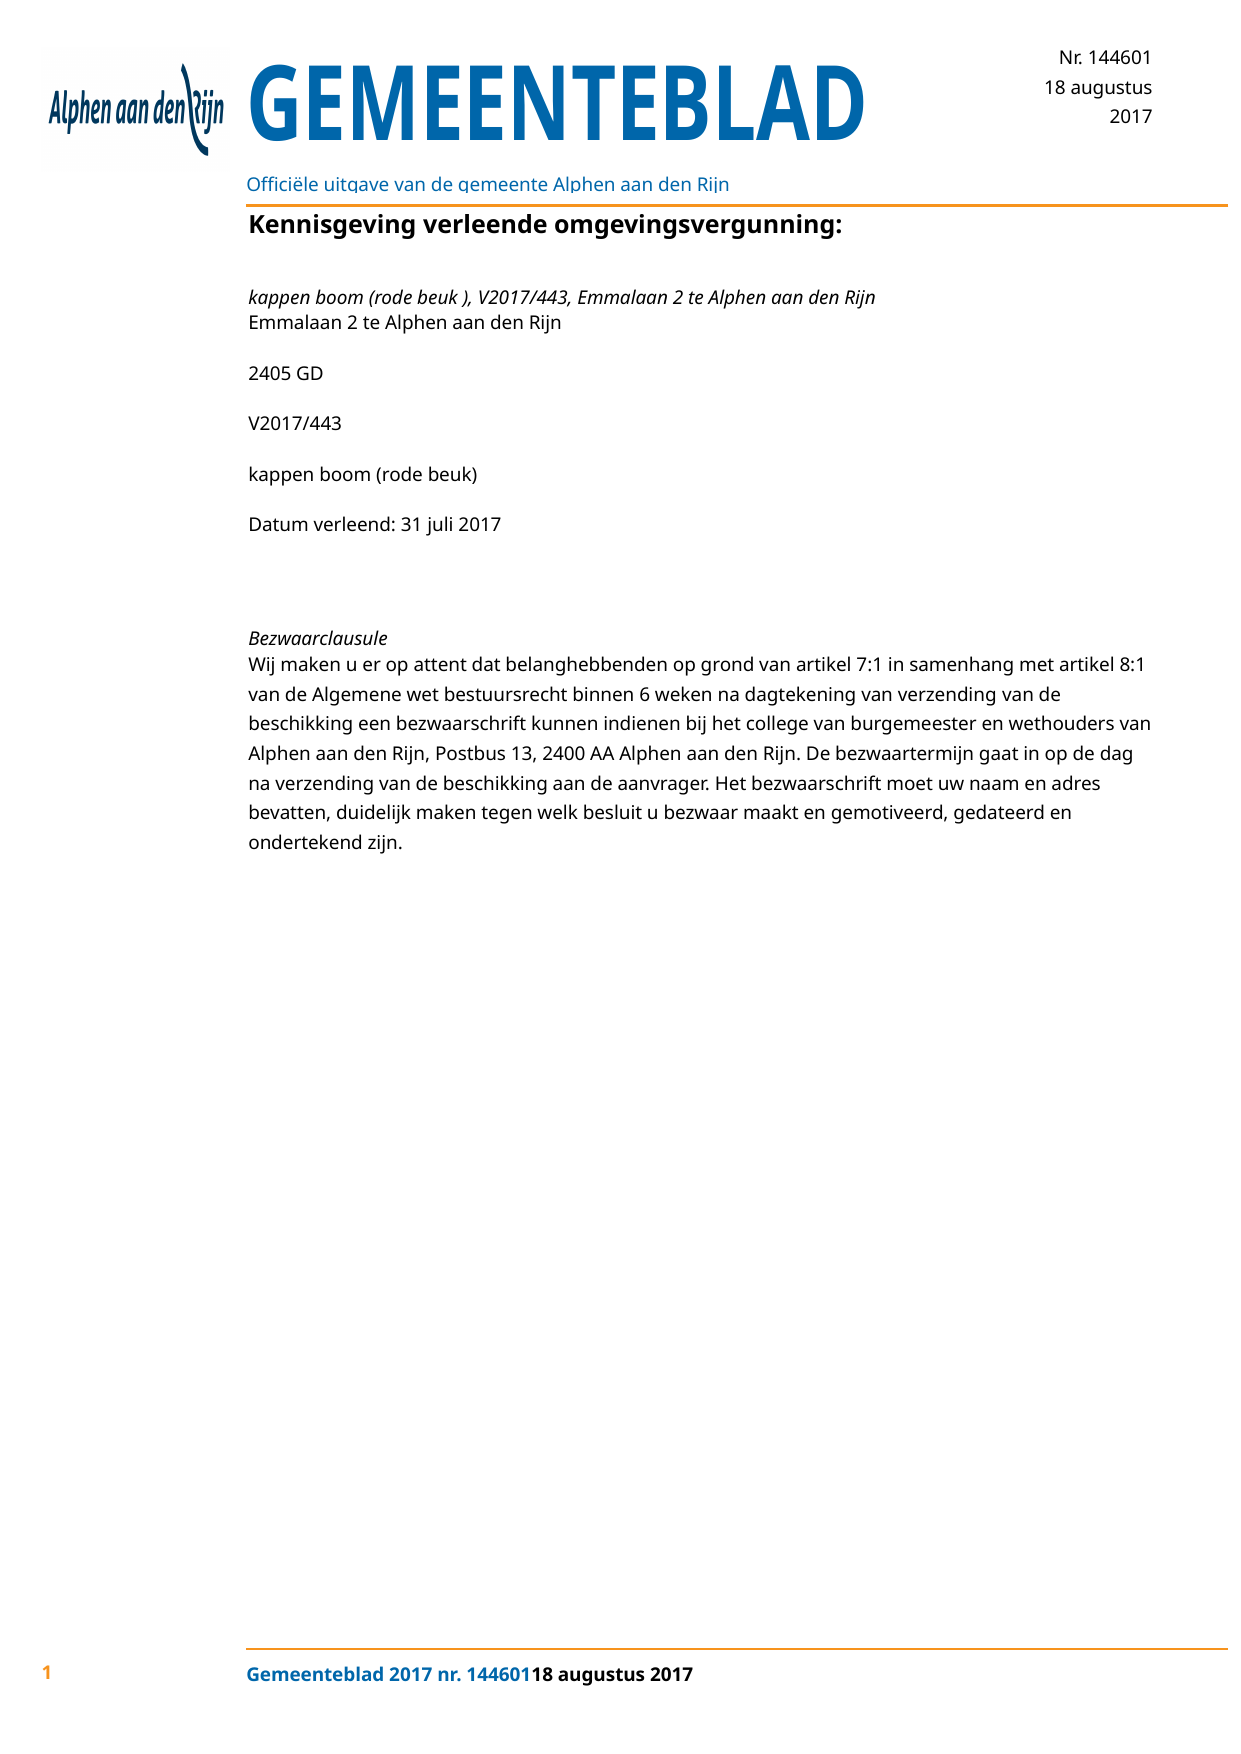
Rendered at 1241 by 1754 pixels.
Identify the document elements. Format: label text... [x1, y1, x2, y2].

text kappen boom (rode beuk ), V2017/443, Emmalaan 2 te Alphen aan den Rijn [248, 284, 1152, 309]
picture [41, 47, 231, 172]
text Kennisgeving verleende omgevingsvergunning: [248, 207, 1152, 241]
text Wij maken u er op attent dat belanghebbenden op grond van artikel 7:1 in samenhang met artikel 8:1 van de Algemene wet bestuursrecht binnen 6 weken na dagtekening van verzending van de beschikking een bezwaarschrift kunnen indienen bij het college van burgemeester en wethouders van Alphen aan den Rijn, Postbus 13, 2400 AA Alphen aan den Rijn. De bezwaartermijn gaat in op de dag na verzending van de beschikking aan de aanvrager. Het bezwaarschrift moet uw naam en adres bevatten, duidelijk maken tegen welk besluit u bezwaar maakt en gemotiveerd, gedateerd en ondertekend zijn. [248, 651, 1152, 854]
text kappen boom (rode beuk) [248, 461, 1152, 487]
text Emmalaan 2 te Alphen aan den Rijn [248, 309, 1152, 335]
text 2405 GD [248, 360, 1152, 386]
text V2017/443 [248, 410, 1152, 436]
text Datum verleend: 31 juli 2017 [248, 511, 1152, 537]
text Bezwaarclausule [248, 626, 1152, 651]
